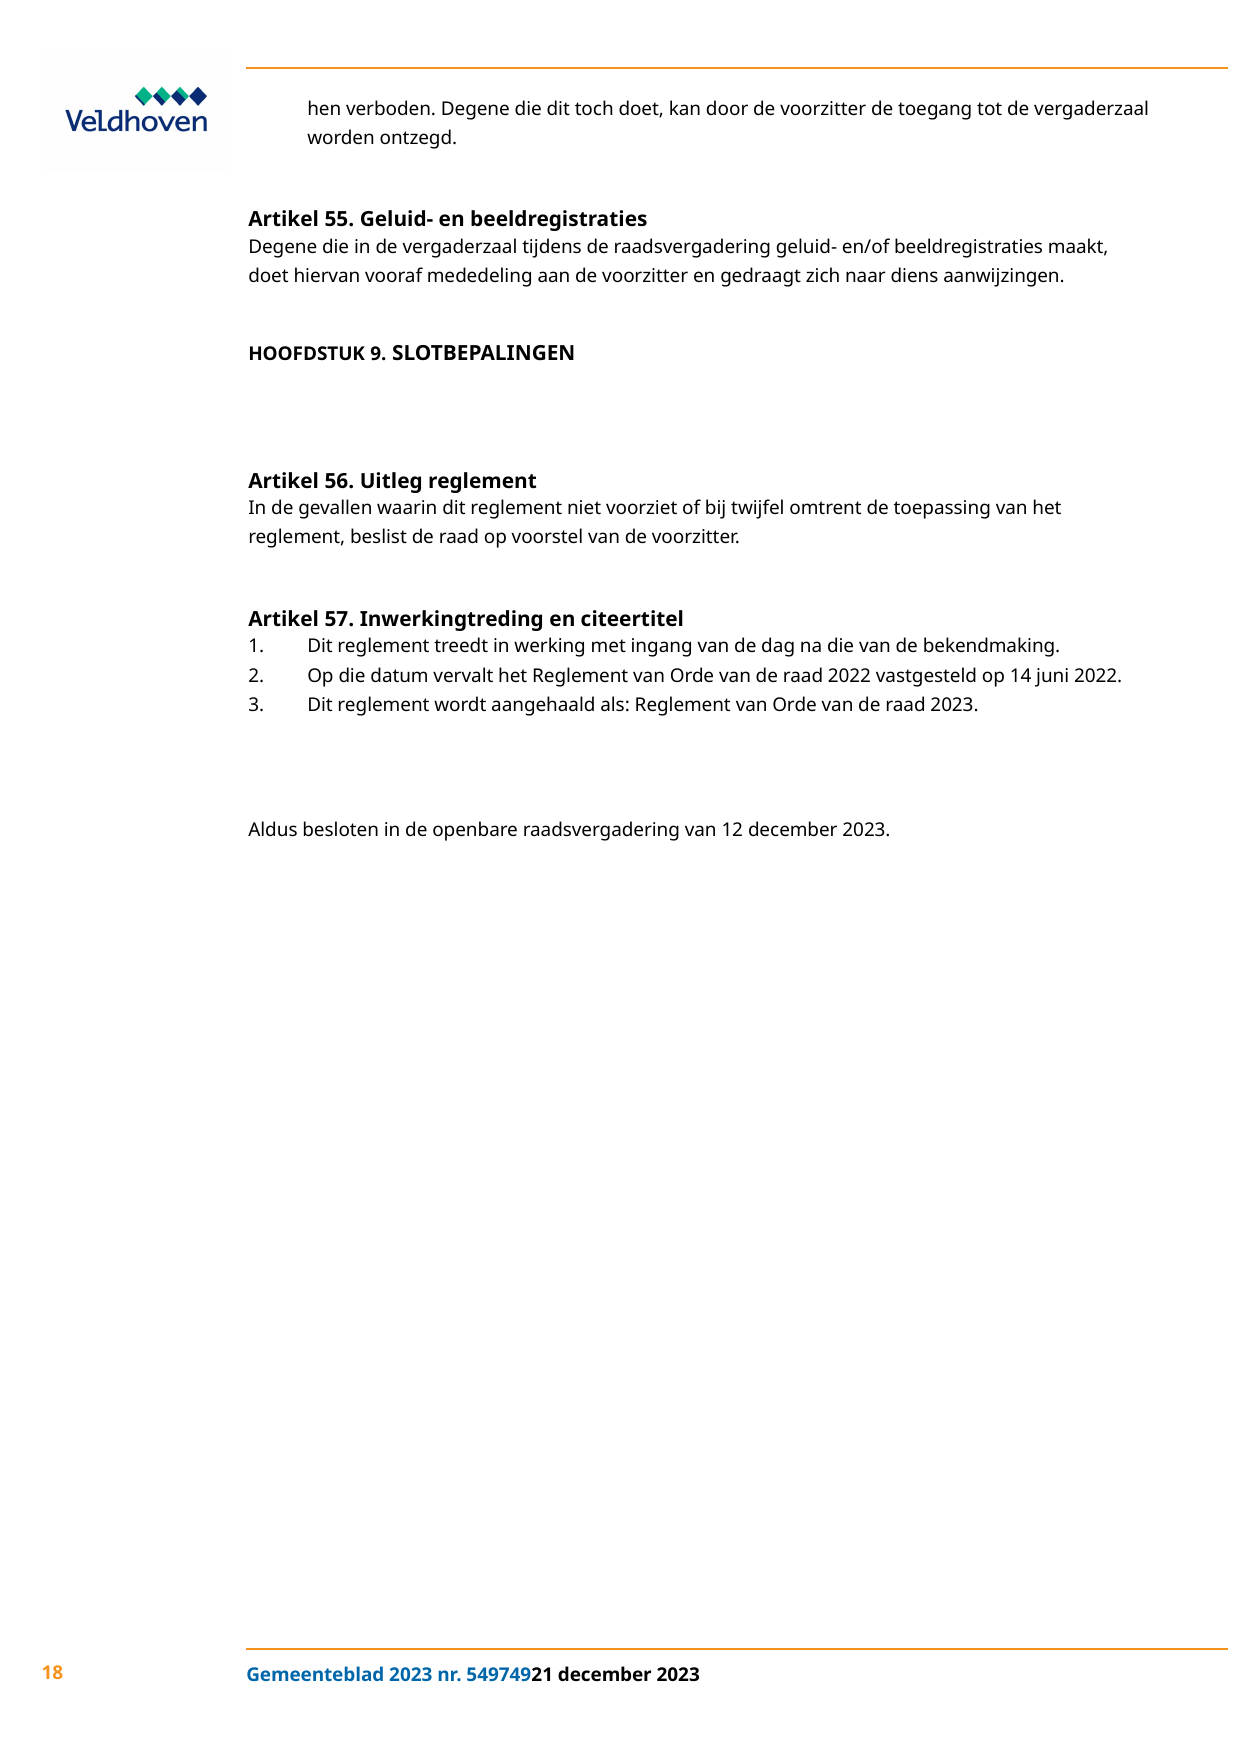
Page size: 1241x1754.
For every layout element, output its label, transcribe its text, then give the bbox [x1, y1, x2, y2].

text Aldus besloten in de openbare raadsvergadering van 12 december 2023. [248, 816, 1152, 842]
text HOOFDSTUK 9. SLOTBEPALINGEN [248, 338, 1152, 366]
text Artikel 55. Geluid- en beeldregistraties [248, 204, 1152, 233]
text Artikel 57. Inwerkingtreding en citeertitel [248, 604, 1152, 632]
list hen verboden. Degene die dit toch doet, kan door de voorzitter de toegang tot de vergaderzaal worden ontzegd. [248, 95, 1152, 150]
picture [41, 47, 231, 172]
text Degene die in de vergaderzaal tijdens de raadsvergadering geluid- en/of beeldregistraties maakt, doet hiervan vooraf mededeling aan de voorzitter en gedraagt zich naar diens aanwijzingen. [248, 233, 1152, 288]
list Dit reglement treedt in werking met ingang van de dag na die van de bekendmaking. [248, 632, 1152, 658]
text Artikel 56. Uitleg reglement [248, 466, 1152, 494]
text In de gevallen waarin dit reglement niet voorziet of bij twijfel omtrent de toepassing van het reglement, beslist de raad op voorstel van de voorzitter. [248, 494, 1152, 549]
list Dit reglement wordt aangehaald als: Reglement van Orde van de raad 2023. [248, 691, 1152, 717]
list Op die datum vervalt het Reglement van Orde van de raad 2022 vastgesteld op 14 juni 2022. [248, 662, 1152, 687]
